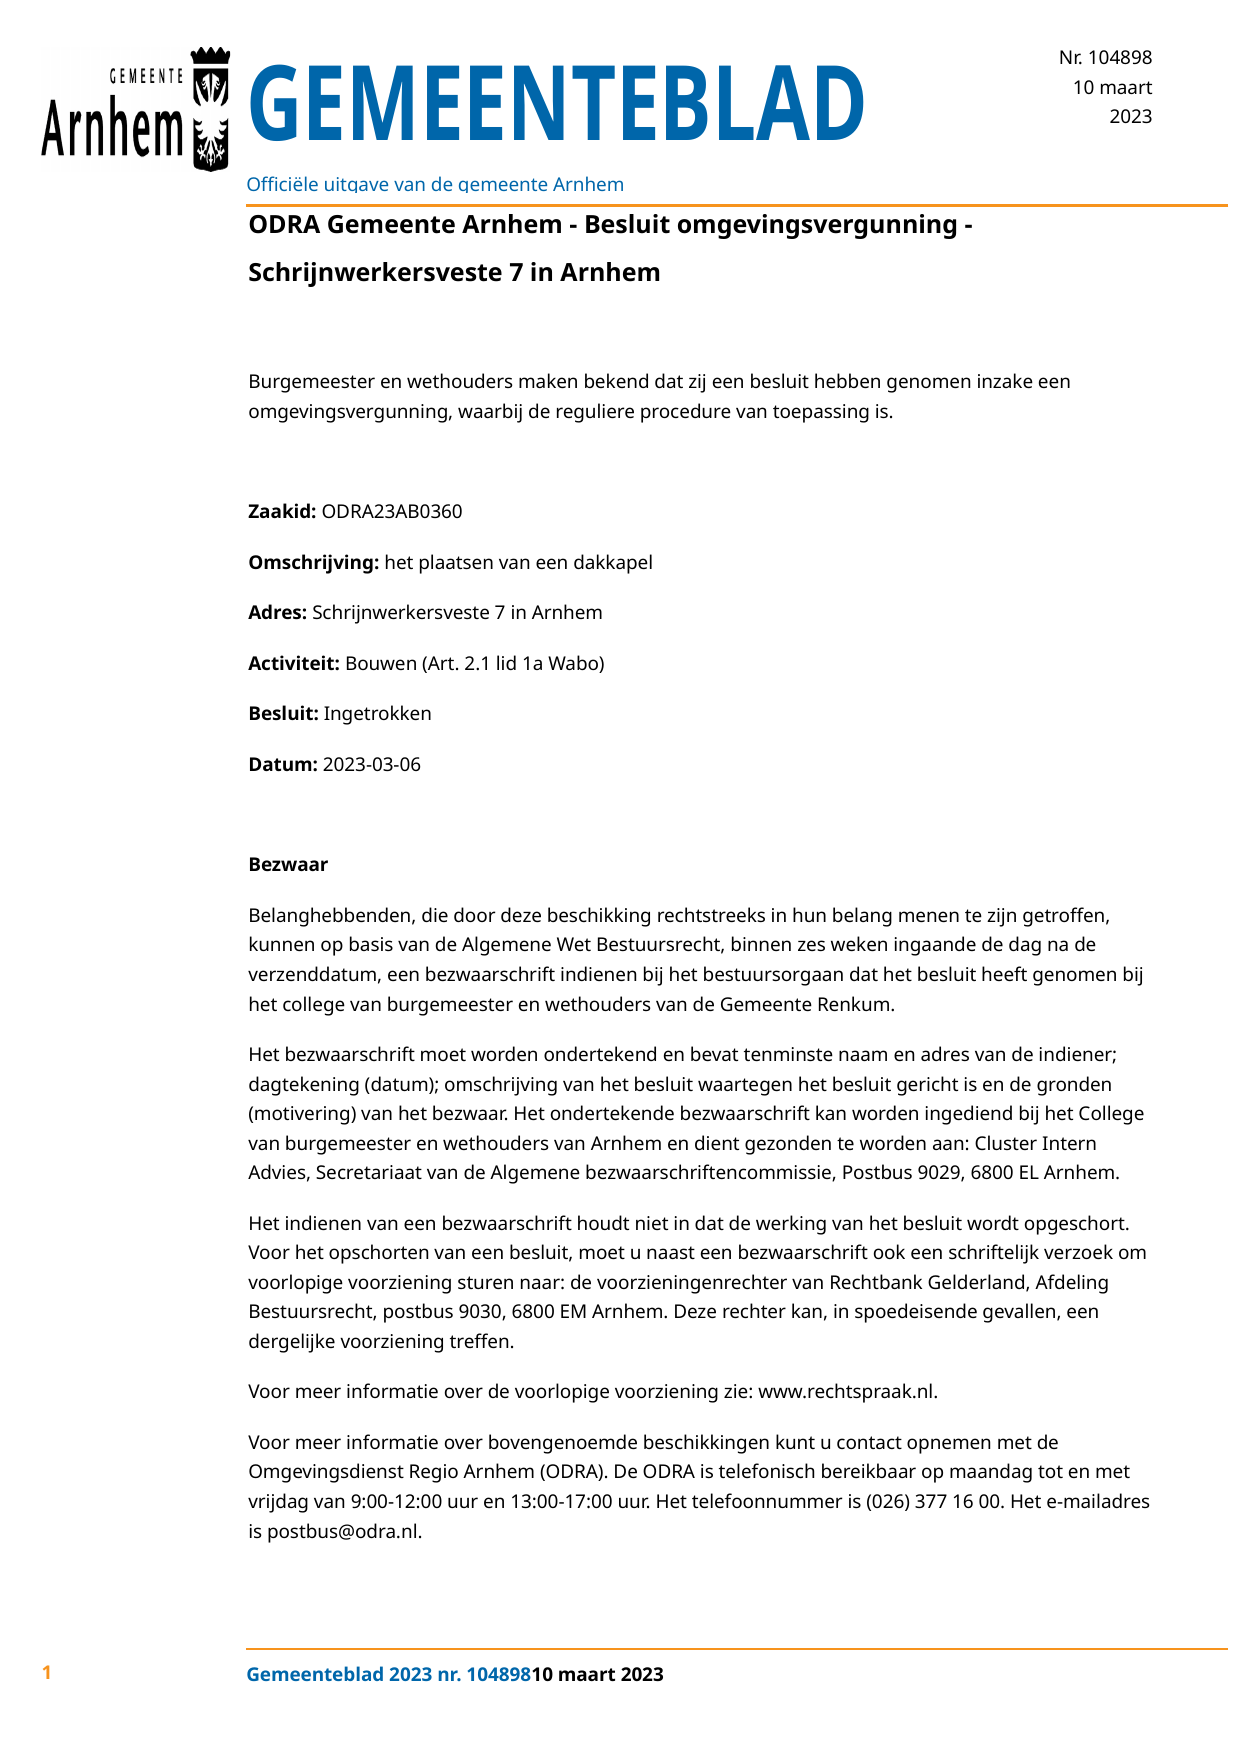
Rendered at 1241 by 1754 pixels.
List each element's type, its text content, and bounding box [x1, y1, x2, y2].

text Adres: Schrijnwerkersveste 7 in Arnhem [248, 599, 1152, 625]
text Voor meer informatie over de voorlopige voorziening zie: www.rechtspraak.nl. [248, 1379, 1152, 1404]
text Activiteit: Bouwen (Art. 2.1 lid 1a Wabo) [248, 650, 1152, 676]
text Besluit: Ingetrokken [248, 700, 1152, 726]
text Het indienen van een bezwaarschrift houdt niet in dat de werking van het besluit wordt opgeschort. Voor het opschorten van een besluit, moet u naast een bezwaarschrift ook een schriftelijk verzoek om voorlopige voorziening sturen naar: de voorzieningenrechter van Rechtbank Gelderland, Afdeling Bestuursrecht, postbus 9030, 6800 EM Arnhem. Deze rechter kan, in spoedeisende gevallen, een dergelijke voorziening treffen. [248, 1210, 1152, 1354]
text Datum: 2023-03-06 [248, 751, 1152, 777]
text Zaakid: ODRA23AB0360 [248, 499, 1152, 524]
text Omschrijving: het plaatsen van een dakkapel [248, 549, 1152, 575]
text ODRA Gemeente Arnhem - Besluit omgevingsvergunning - Schrijnwerkersveste 7 in Arnhem [248, 207, 1152, 288]
picture [41, 47, 231, 172]
text Het bezwaarschrift moet worden ondertekend en bevat tenminste naam en adres van de indiener; dagtekening (datum); omschrijving van het besluit waartegen het besluit gericht is en de gronden (motivering) van het bezwaar. Het ondertekende bezwaarschrift kan worden ingediend bij het College van burgemeester en wethouders van Arnhem en dient gezonden te worden aan: Cluster Intern Advies, Secretariaat van de Algemene bezwaarschriftencommissie, Postbus 9029, 6800 EL Arnhem. [248, 1041, 1152, 1185]
text Burgemeester en wethouders maken bekend dat zij een besluit hebben genomen inzake een omgevingsvergunning, waarbij de reguliere procedure van toepassing is. [248, 368, 1152, 424]
text Bezwaar [248, 852, 1152, 877]
text Belanghebbenden, die door deze beschikking rechtstreeks in hun belang menen te zijn getroffen, kunnen op basis van de Algemene Wet Bestuursrecht, binnen zes weken ingaande de dag na de verzenddatum, een bezwaarschrift indienen bij het bestuursorgaan dat het besluit heeft genomen bij het college van burgemeester en wethouders van de Gemeente Renkum. [248, 902, 1152, 1017]
text Voor meer informatie over bovengenoemde beschikkingen kunt u contact opnemen met de Omgevingsdienst Regio Arnhem (ODRA). De ODRA is telefonisch bereikbaar op maandag tot en met vrijdag van 9:00-12:00 uur en 13:00-17:00 uur. Het telefoonnummer is (026) 377 16 00. Het e-mailadres is postbus@odra.nl. [248, 1429, 1152, 1544]
